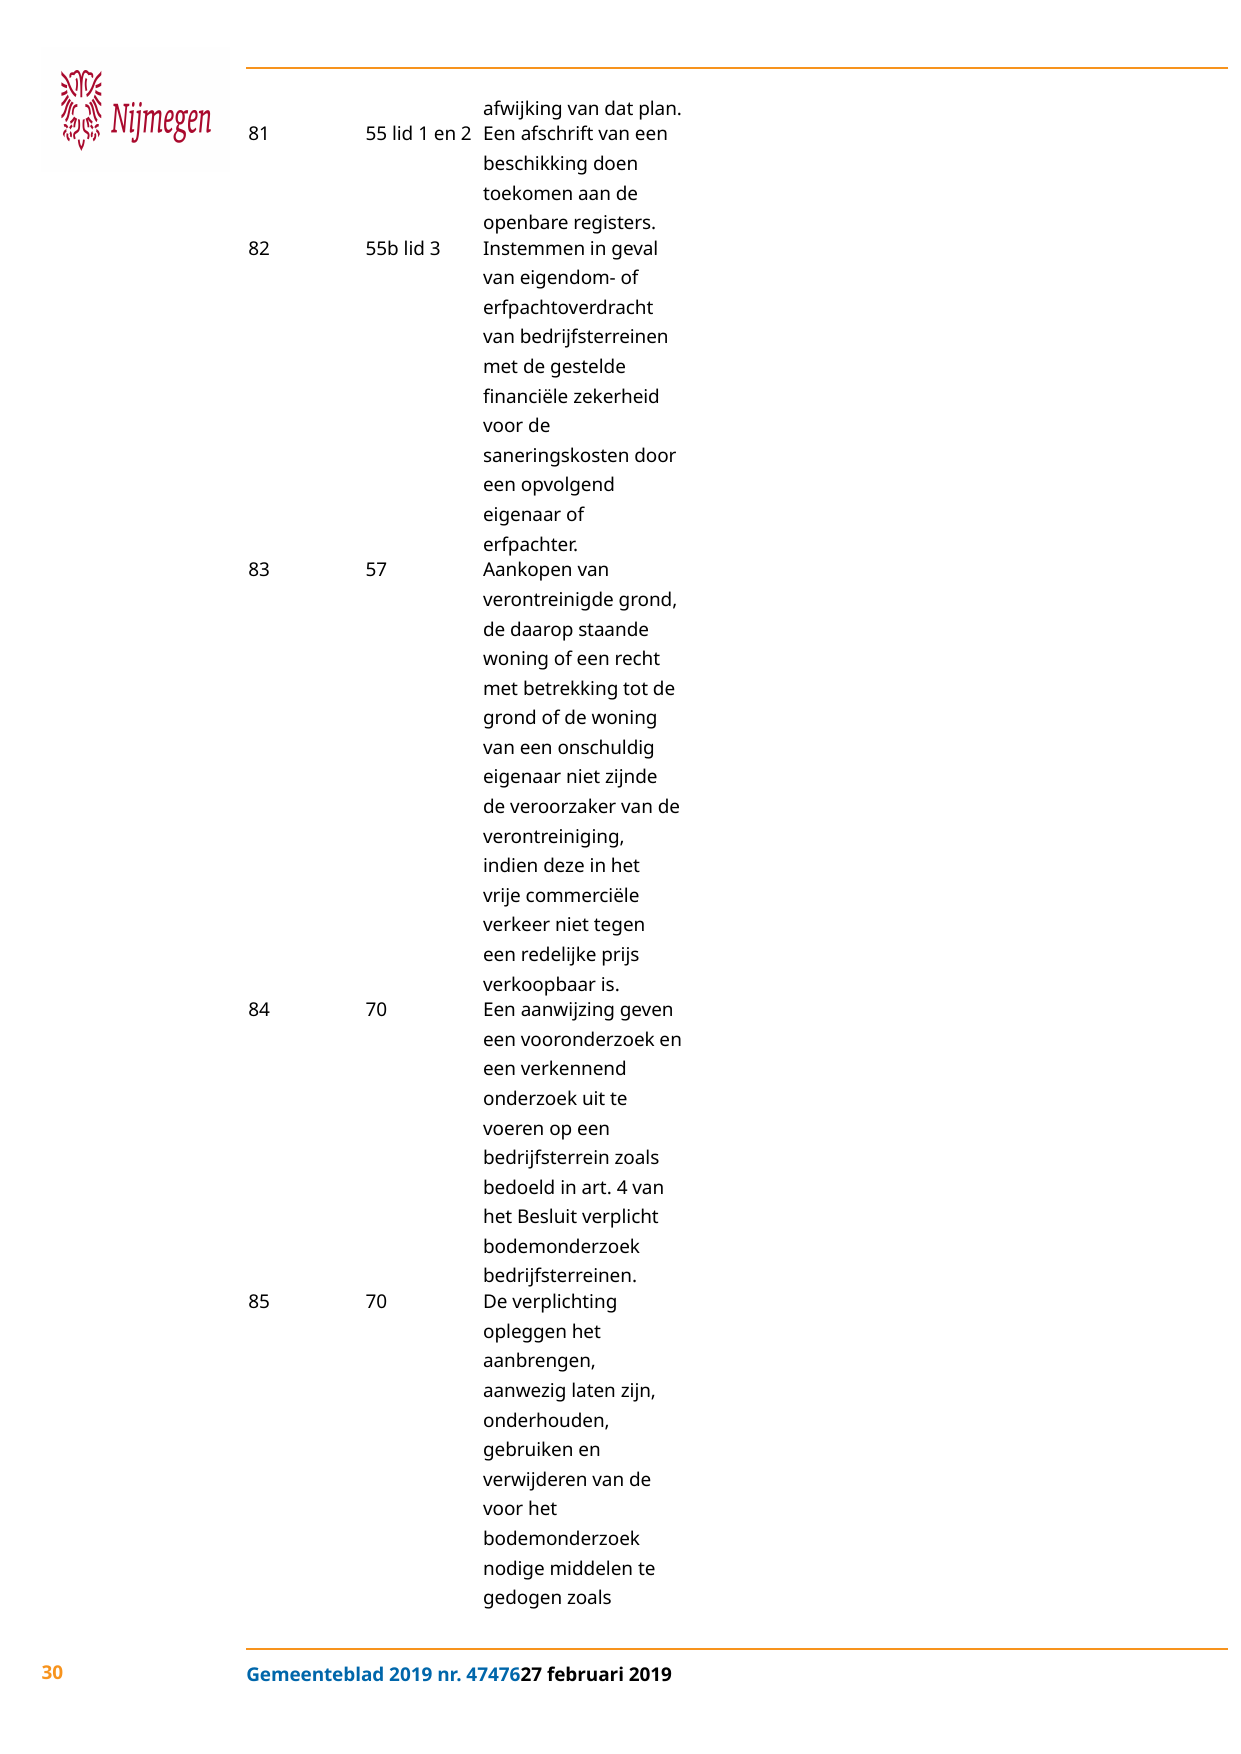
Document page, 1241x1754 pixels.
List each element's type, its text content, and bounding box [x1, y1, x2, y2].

table_cell 55b lid 3 [365, 235, 483, 557]
table_cell [682, 95, 799, 121]
table_cell 83 [248, 557, 365, 996]
table_cell Aankopen van verontreinigde grond, de daarop staande woning of een recht met betrekking tot de grond of de woning van een onschuldig eigenaar niet zijnde de veroorzaker van de verontreiniging, indien deze in het vrije commerciële verkeer niet tegen een redelijke prijs verkoopbaar is. [483, 557, 682, 996]
table_cell [799, 235, 1034, 557]
picture [41, 47, 231, 172]
table_cell 70 [365, 996, 483, 1288]
table_cell [682, 996, 799, 1288]
table_cell 85 [248, 1289, 365, 1610]
table_cell [682, 121, 799, 235]
table_cell De verplichting opleggen het aanbrengen, aanwezig laten zijn, onderhouden, gebruiken en verwijderen van de voor het bodemonderzoek nodige middelen te gedogen zoals [483, 1289, 682, 1610]
table_cell 57 [365, 557, 483, 996]
table_cell [799, 121, 1034, 235]
table_cell [682, 557, 799, 996]
table_cell [248, 95, 365, 121]
table_cell [1034, 95, 1152, 121]
table_cell [1034, 557, 1152, 996]
table_cell [799, 557, 1034, 996]
table_cell [1034, 1289, 1152, 1610]
table_cell [799, 95, 1034, 121]
table_cell [799, 996, 1034, 1288]
table_cell 81 [248, 121, 365, 235]
table_cell 82 [248, 235, 365, 557]
table_cell 70 [365, 1289, 483, 1610]
table_cell [365, 95, 483, 121]
table_cell 55 lid 1 en 2 [365, 121, 483, 235]
table_cell [1034, 996, 1152, 1288]
table_cell 84 [248, 996, 365, 1288]
table_cell [1034, 121, 1152, 235]
table_cell [799, 1289, 1034, 1610]
table_cell [682, 1289, 799, 1610]
table_cell [1034, 235, 1152, 557]
table_cell Instemmen in geval van eigendom- of erfpachtoverdracht van bedrijfsterreinen met de gestelde financiële zekerheid voor de saneringskosten door een opvolgend eigenaar of erfpachter. [483, 235, 682, 557]
table_cell Een afschrift van een beschikking doen toekomen aan de openbare registers. [483, 121, 682, 235]
table_cell afwijking van dat plan. [483, 95, 682, 121]
table_cell [682, 235, 799, 557]
table_cell Een aanwijzing geven een vooronderzoek en een verkennend onderzoek uit te voeren op een bedrijfsterrein zoals bedoeld in art. 4 van het Besluit verplicht bodemonderzoek bedrijfsterreinen. [483, 996, 682, 1288]
